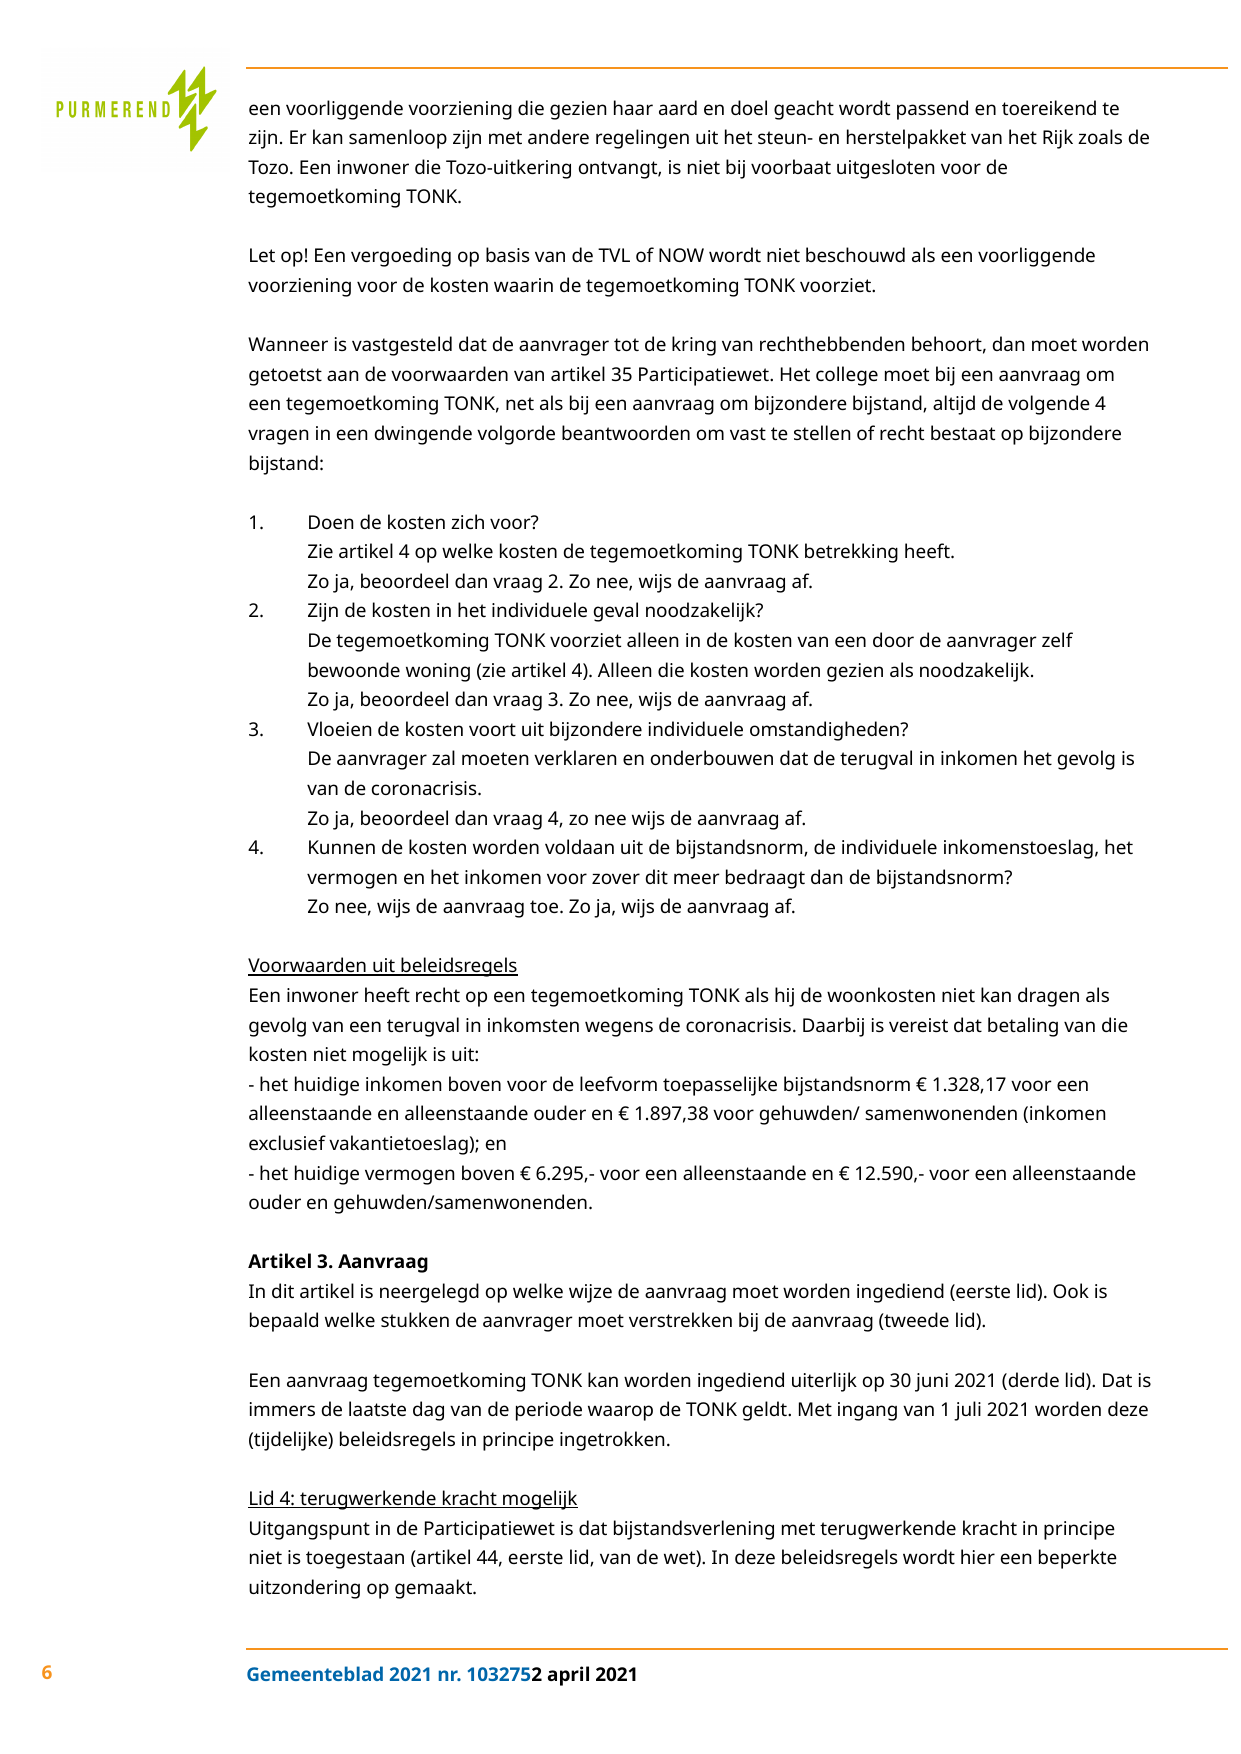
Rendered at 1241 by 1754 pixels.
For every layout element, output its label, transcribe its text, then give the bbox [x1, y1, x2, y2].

text Voorwaarden uit beleidsregels [248, 953, 1152, 978]
text Lid 4: terugwerkende kracht mogelijk [248, 1485, 1152, 1511]
list Kunnen de kosten worden voldaan uit de bijstandsnorm, de individuele inkomenstoeslag, het vermogen en het inkomen voor zover dit meer bedraagt dan de bijstandsnorm? [248, 834, 1152, 890]
text - het huidige inkomen boven voor de leefvorm toepasselijke bijstandsnorm € 1.328,17 voor een alleenstaande en alleenstaande ouder en € 1.897,38 voor gehuwden/ samenwonenden (inkomen exclusief vakantietoeslag); en [248, 1071, 1152, 1156]
text - het huidige vermogen boven € 6.295,- voor een alleenstaande en € 12.590,- voor een alleenstaande ouder en gehuwden/samenwonenden. [248, 1160, 1152, 1215]
text een voorliggende voorziening die gezien haar aard en doel geacht wordt passend en toereikend te zijn. Er kan samenloop zijn met andere regelingen uit het steun- en herstelpakket van het Rijk zoals de Tozo. Een inwoner die Tozo-uitkering ontvangt, is niet bij voorbaat uitgesloten voor de tegemoetkoming TONK. [248, 95, 1152, 209]
list Zo nee, wijs de aanvraag toe. Zo ja, wijs de aanvraag af. [248, 893, 1152, 919]
text Artikel 3. Aanvraag [248, 1248, 1152, 1274]
list Doen de kosten zich voor? [248, 509, 1152, 535]
list Vloeien de kosten voort uit bijzondere individuele omstandigheden? [248, 716, 1152, 742]
text Een aanvraag tegemoetkoming TONK kan worden ingediend uiterlijk op 30 juni 2021 (derde lid). Dat is immers de laatste dag van de periode waarop de TONK geldt. Met ingang van 1 juli 2021 worden deze (tijdelijke) beleidsregels in principe ingetrokken. [248, 1367, 1152, 1452]
text Uitgangspunt in de Participatiewet is dat bijstandsverlening met terugwerkende kracht in principe niet is toegestaan (artikel 44, eerste lid, van de wet). In deze beleidsregels wordt hier een beperkte uitzondering op gemaakt. [248, 1515, 1152, 1600]
text Een inwoner heeft recht op een tegemoetkoming TONK als hij de woonkosten niet kan dragen als gevolg van een terugval in inkomsten wegens de coronacrisis. Daarbij is vereist dat betaling van die kosten niet mogelijk is uit: [248, 982, 1152, 1067]
picture [41, 47, 231, 172]
text Let op! Een vergoeding op basis van de TVL of NOW wordt niet beschouwd als een voorliggende voorziening voor de kosten waarin de tegemoetkoming TONK voorziet. [248, 243, 1152, 298]
list Zie artikel 4 op welke kosten de tegemoetkoming TONK betrekking heeft. [248, 538, 1152, 564]
list Zo ja, beoordeel dan vraag 2. Zo nee, wijs de aanvraag af. [248, 568, 1152, 594]
list Zo ja, beoordeel dan vraag 4, zo nee wijs de aanvraag af. [248, 805, 1152, 831]
list Zijn de kosten in het individuele geval noodzakelijk? [248, 598, 1152, 623]
text Wanneer is vastgesteld dat de aanvrager tot de kring van rechthebbenden behoort, dan moet worden getoetst aan de voorwaarden van artikel 35 Participatiewet. Het college moet bij een aanvraag om een tegemoetkoming TONK, net als bij een aanvraag om bijzondere bijstand, altijd de volgende 4 vragen in een dwingende volgorde beantwoorden om vast te stellen of recht bestaat op bijzondere bijstand: [248, 331, 1152, 476]
list De aanvrager zal moeten verklaren en onderbouwen dat de terugval in inkomen het gevolg is van de coronacrisis. [248, 746, 1152, 801]
list De tegemoetkoming TONK voorziet alleen in de kosten van een door de aanvrager zelf bewoonde woning (zie artikel 4). Alleen die kosten worden gezien als noodzakelijk. [248, 627, 1152, 683]
text In dit artikel is neergelegd op welke wijze de aanvraag moet worden ingediend (eerste lid). Ook is bepaald welke stukken de aanvrager moet verstrekken bij de aanvraag (tweede lid). [248, 1278, 1152, 1333]
list Zo ja, beoordeel dan vraag 3. Zo nee, wijs de aanvraag af. [248, 686, 1152, 712]
